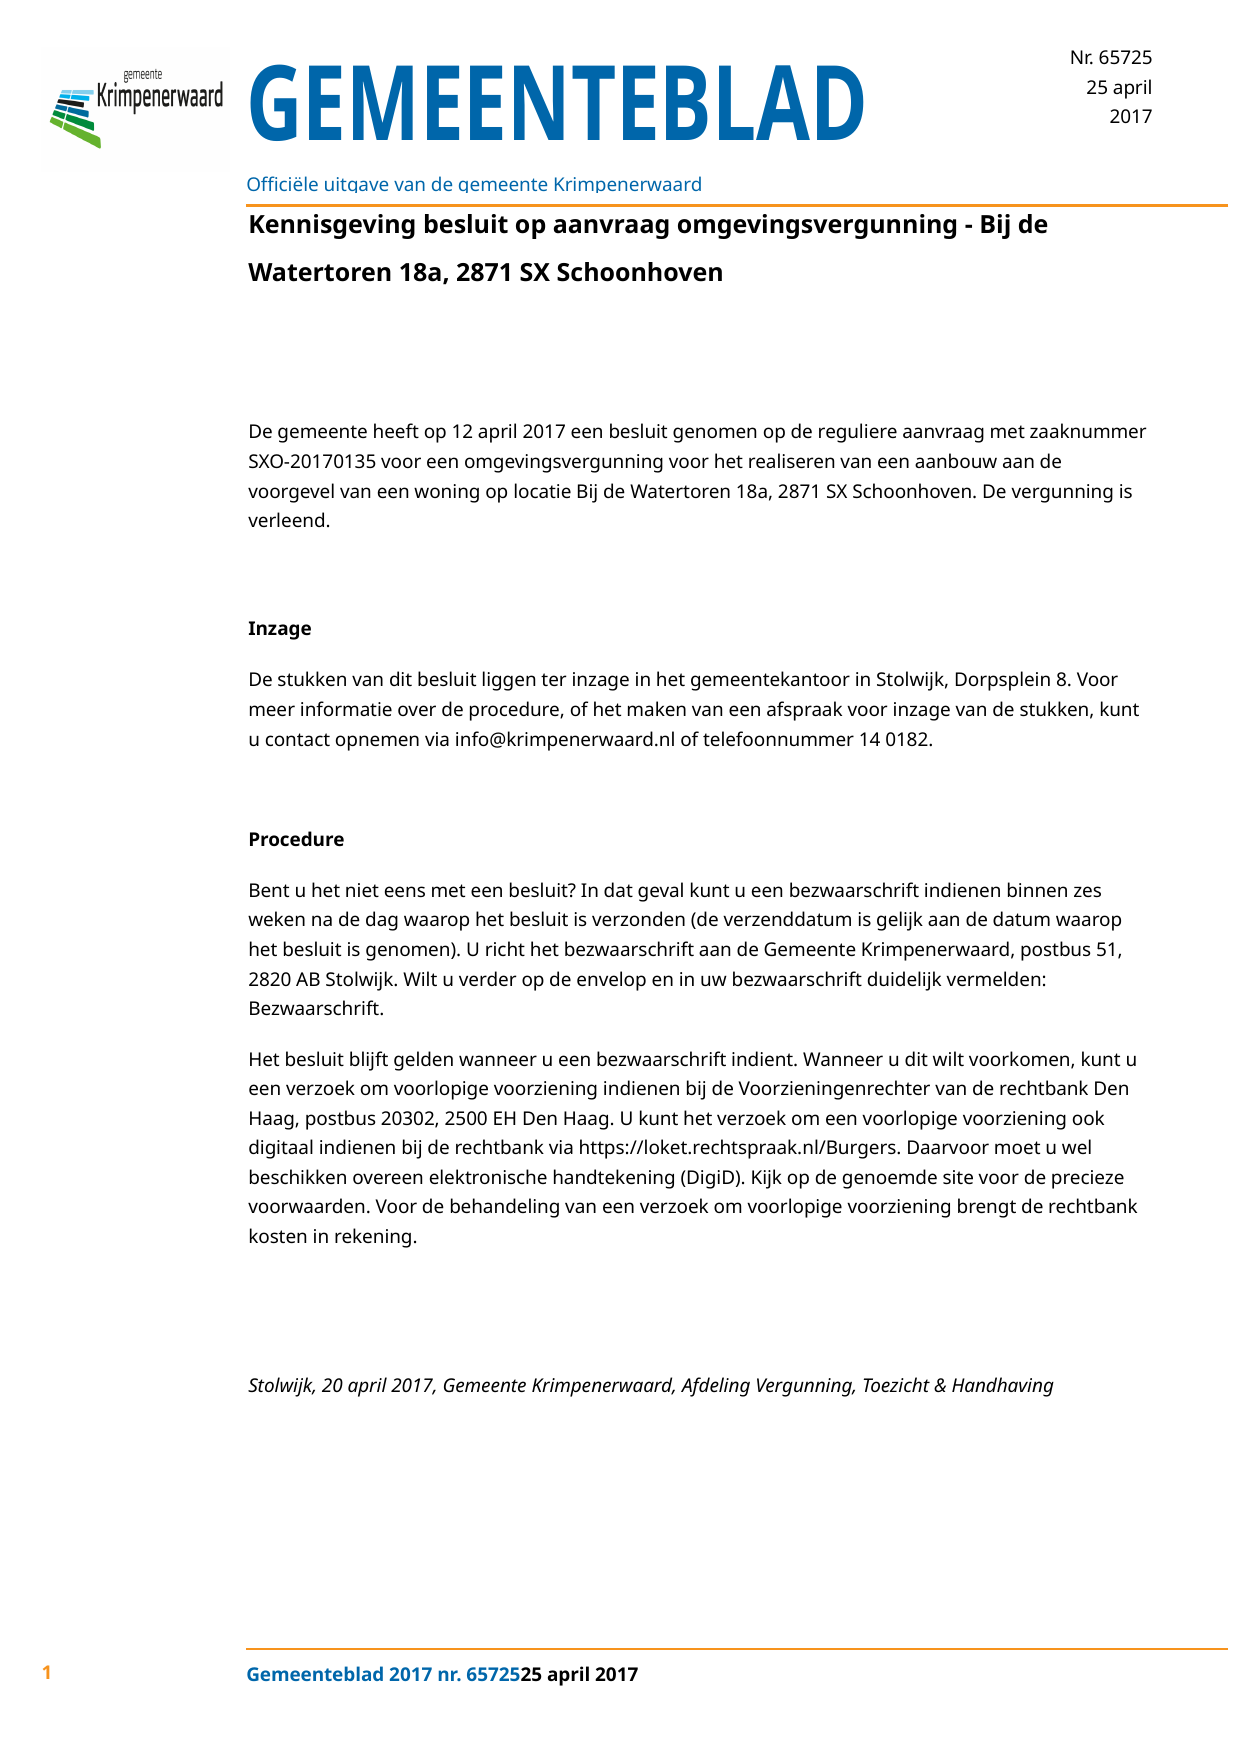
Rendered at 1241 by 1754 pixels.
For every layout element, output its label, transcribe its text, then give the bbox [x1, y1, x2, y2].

text Inzage [248, 612, 1152, 641]
picture [41, 47, 231, 172]
text Het besluit blijft gelden wanneer u een bezwaarschrift indient. Wanneer u dit wilt voorkomen, kunt u een verzoek om voorlopige voorziening indienen bij de Voorzieningenrechter van de rechtbank Den Haag, postbus 20302, 2500 EH Den Haag. U kunt het verzoek om een voorlopige voorziening ook digitaal indienen bij de rechtbank via https://loket.rechtspraak.nl/Burgers. Daarvoor moet u wel beschikken overeen elektronische handtekening (DigiD). Kijk op de genoemde site voor de precieze voorwaarden. Voor de behandeling van een verzoek om voorlopige voorziening brengt de rechtbank kosten in rekening. [248, 1046, 1152, 1249]
text Procedure [248, 827, 1152, 852]
text Kennisgeving besluit op aanvraag omgevingsvergunning - Bij de Watertoren 18a, 2871 SX Schoonhoven [248, 207, 1152, 288]
text De gemeente heeft op 12 april 2017 een besluit genomen op de reguliere aanvraag met zaaknummer SXO-20170135 voor een omgevingsvergunning voor het realiseren van een aanbouw aan de voorgevel van een woning op locatie Bij de Watertoren 18a, 2871 SX Schoonhoven. De vergunning is verleend. [248, 419, 1152, 533]
text Stolwijk, 20 april 2017, Gemeente Krimpenerwaard, Afdeling Vergunning, Toezicht & Handhaving [248, 1372, 1152, 1398]
text Bent u het niet eens met een besluit? In dat geval kunt u een bezwaarschrift indienen binnen zes weken na de dag waarop het besluit is verzonden (de verzenddatum is gelijk aan de datum waarop het besluit is genomen). U richt het bezwaarschrift aan de Gemeente Krimpenerwaard, postbus 51, 2820 AB Stolwijk. Wilt u verder op de envelop en in uw bezwaarschrift duidelijk vermelden: Bezwaarschrift. [248, 877, 1152, 1021]
text De stukken van dit besluit liggen ter inzage in het gemeentekantoor in Stolwijk, Dorpsplein 8. Voor meer informatie over de procedure, of het maken van een afspraak voor inzage van de stukken, kunt u contact opnemen via info@krimpenerwaard.nl of telefoonnummer 14 0182. [248, 667, 1152, 752]
